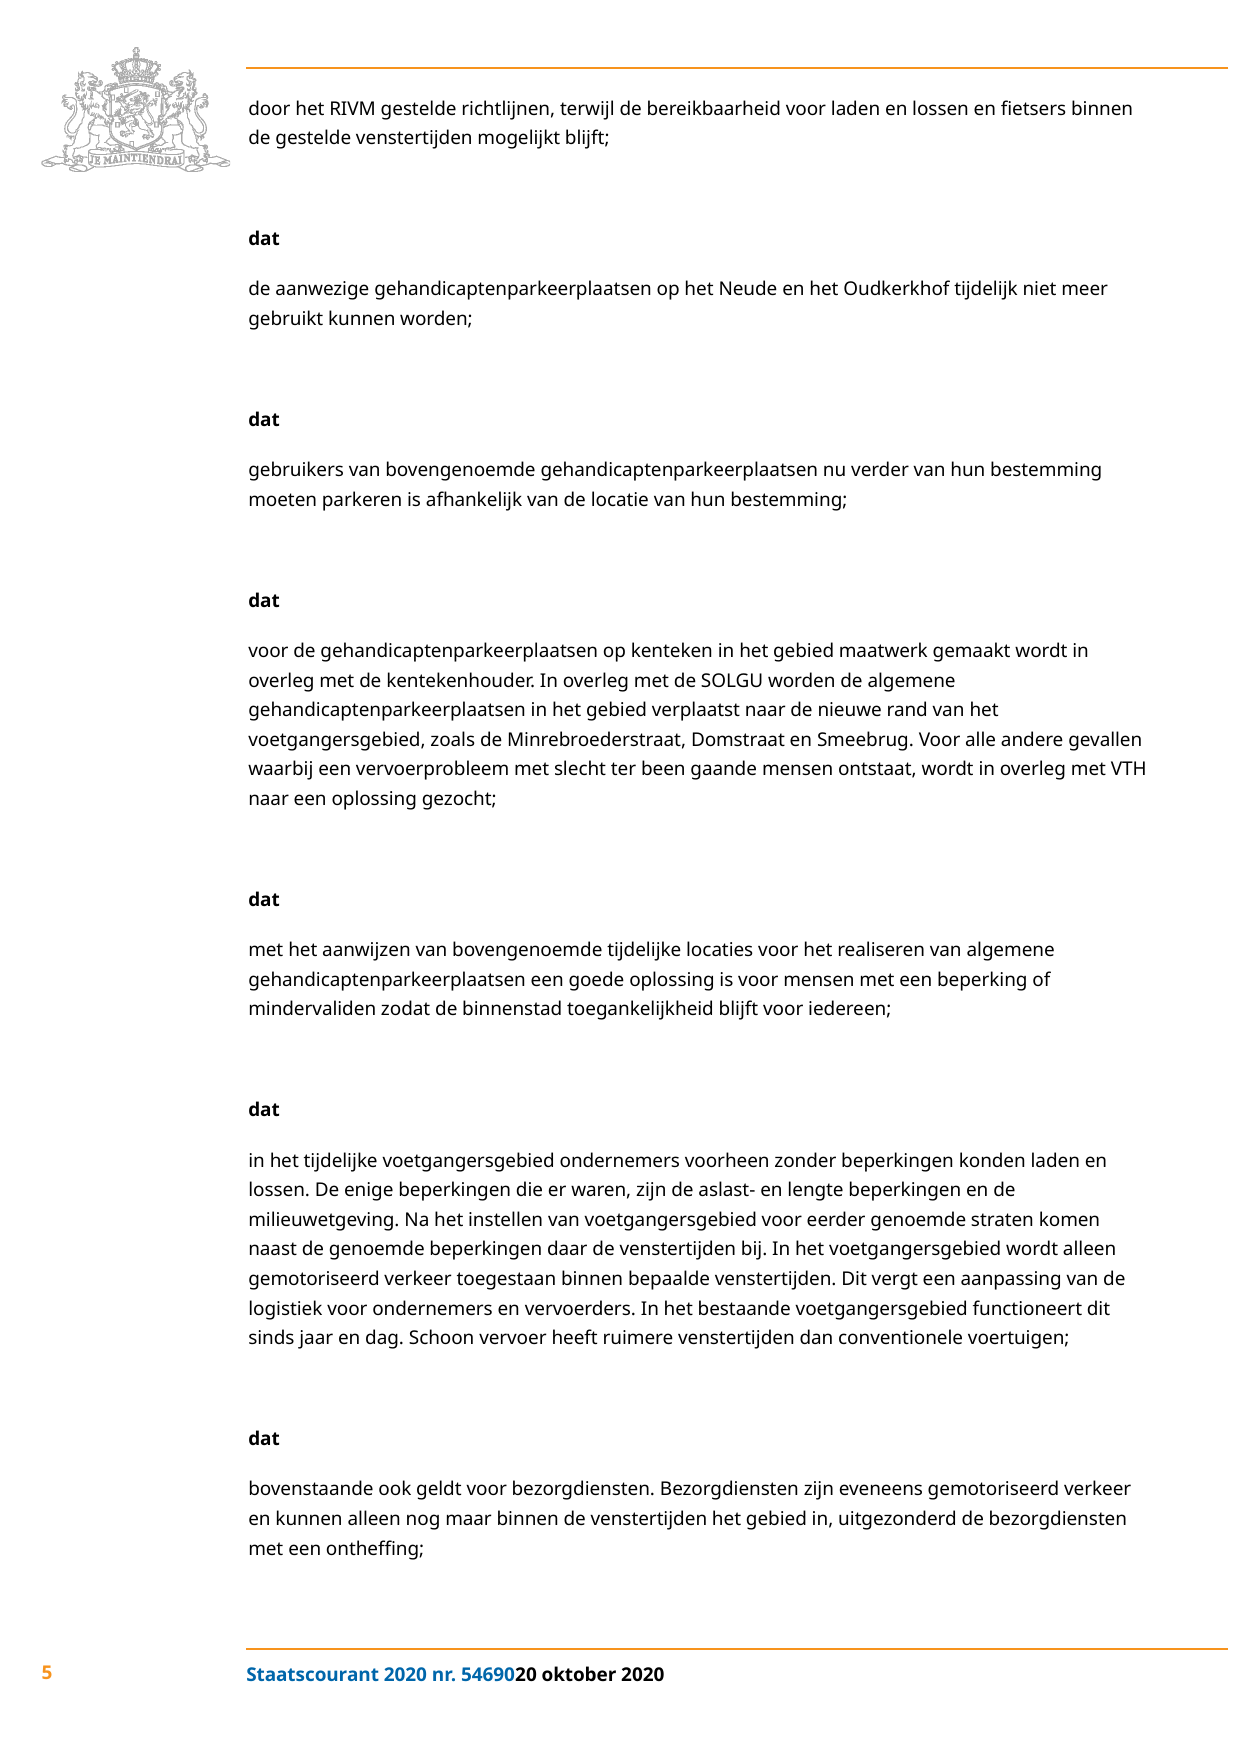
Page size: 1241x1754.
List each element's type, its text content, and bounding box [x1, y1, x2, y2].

text gebruikers van bovengenoemde gehandicaptenparkeerplaatsen nu verder van hun bestemming moeten parkeren is afhankelijk van de locatie van hun bestemming; [248, 456, 1152, 512]
text dat [248, 225, 1152, 251]
text voor de gehandicaptenparkeerplaatsen op kenteken in het gebied maatwerk gemaakt wordt in overleg met de kentekenhouder. In overleg met de SOLGU worden de algemene gehandicaptenparkeerplaatsen in het gebied verplaatst naar de nieuwe rand van het voetgangersgebied, zoals de Minrebroederstraat, Domstraat en Smeebrug. Voor alle andere gevallen waarbij een vervoerprobleem met slecht ter been gaande mensen ontstaat, wordt in overleg met VTH naar een oplossing gezocht; [248, 637, 1152, 811]
text dat [248, 406, 1152, 432]
text met het aanwijzen van bovengenoemde tijdelijke locaties voor het realiseren van algemene gehandicaptenparkeerplaatsen een goede oplossing is voor mensen met een beperking of mindervaliden zodat de binnenstad toegankelijkheid blijft voor iedereen; [248, 936, 1152, 1021]
text dat [248, 886, 1152, 912]
text de aanwezige gehandicaptenparkeerplaatsen op het Neude en het Oudkerkhof tijdelijk niet meer gebruikt kunnen worden; [248, 276, 1152, 331]
text door het RIVM gestelde richtlijnen, terwijl de bereikbaarheid voor laden en lossen en fietsers binnen de gestelde venstertijden mogelijkt blijft; [248, 95, 1152, 150]
text dat [248, 1425, 1152, 1451]
picture [41, 47, 231, 172]
text bovenstaande ook geldt voor bezorgdiensten. Bezorgdiensten zijn eveneens gemotoriseerd verkeer en kunnen alleen nog maar binnen de venstertijden het gebied in, uitgezonderd de bezorgdiensten met een ontheffing; [248, 1476, 1152, 1561]
text dat [248, 1096, 1152, 1122]
text dat [248, 587, 1152, 613]
text in het tijdelijke voetgangersgebied ondernemers voorheen zonder beperkingen konden laden en lossen. De enige beperkingen die er waren, zijn de aslast- en lengte beperkingen en de milieuwetgeving. Na het instellen van voetgangersgebied voor eerder genoemde straten komen naast de genoemde beperkingen daar de venstertijden bij. In het voetgangersgebied wordt alleen gemotoriseerd verkeer toegestaan binnen bepaalde venstertijden. Dit vergt een aanpassing van de logistiek voor ondernemers en vervoerders. In het bestaande voetgangersgebied functioneert dit sinds jaar en dag. Schoon vervoer heeft ruimere venstertijden dan conventionele voertuigen; [248, 1147, 1152, 1350]
